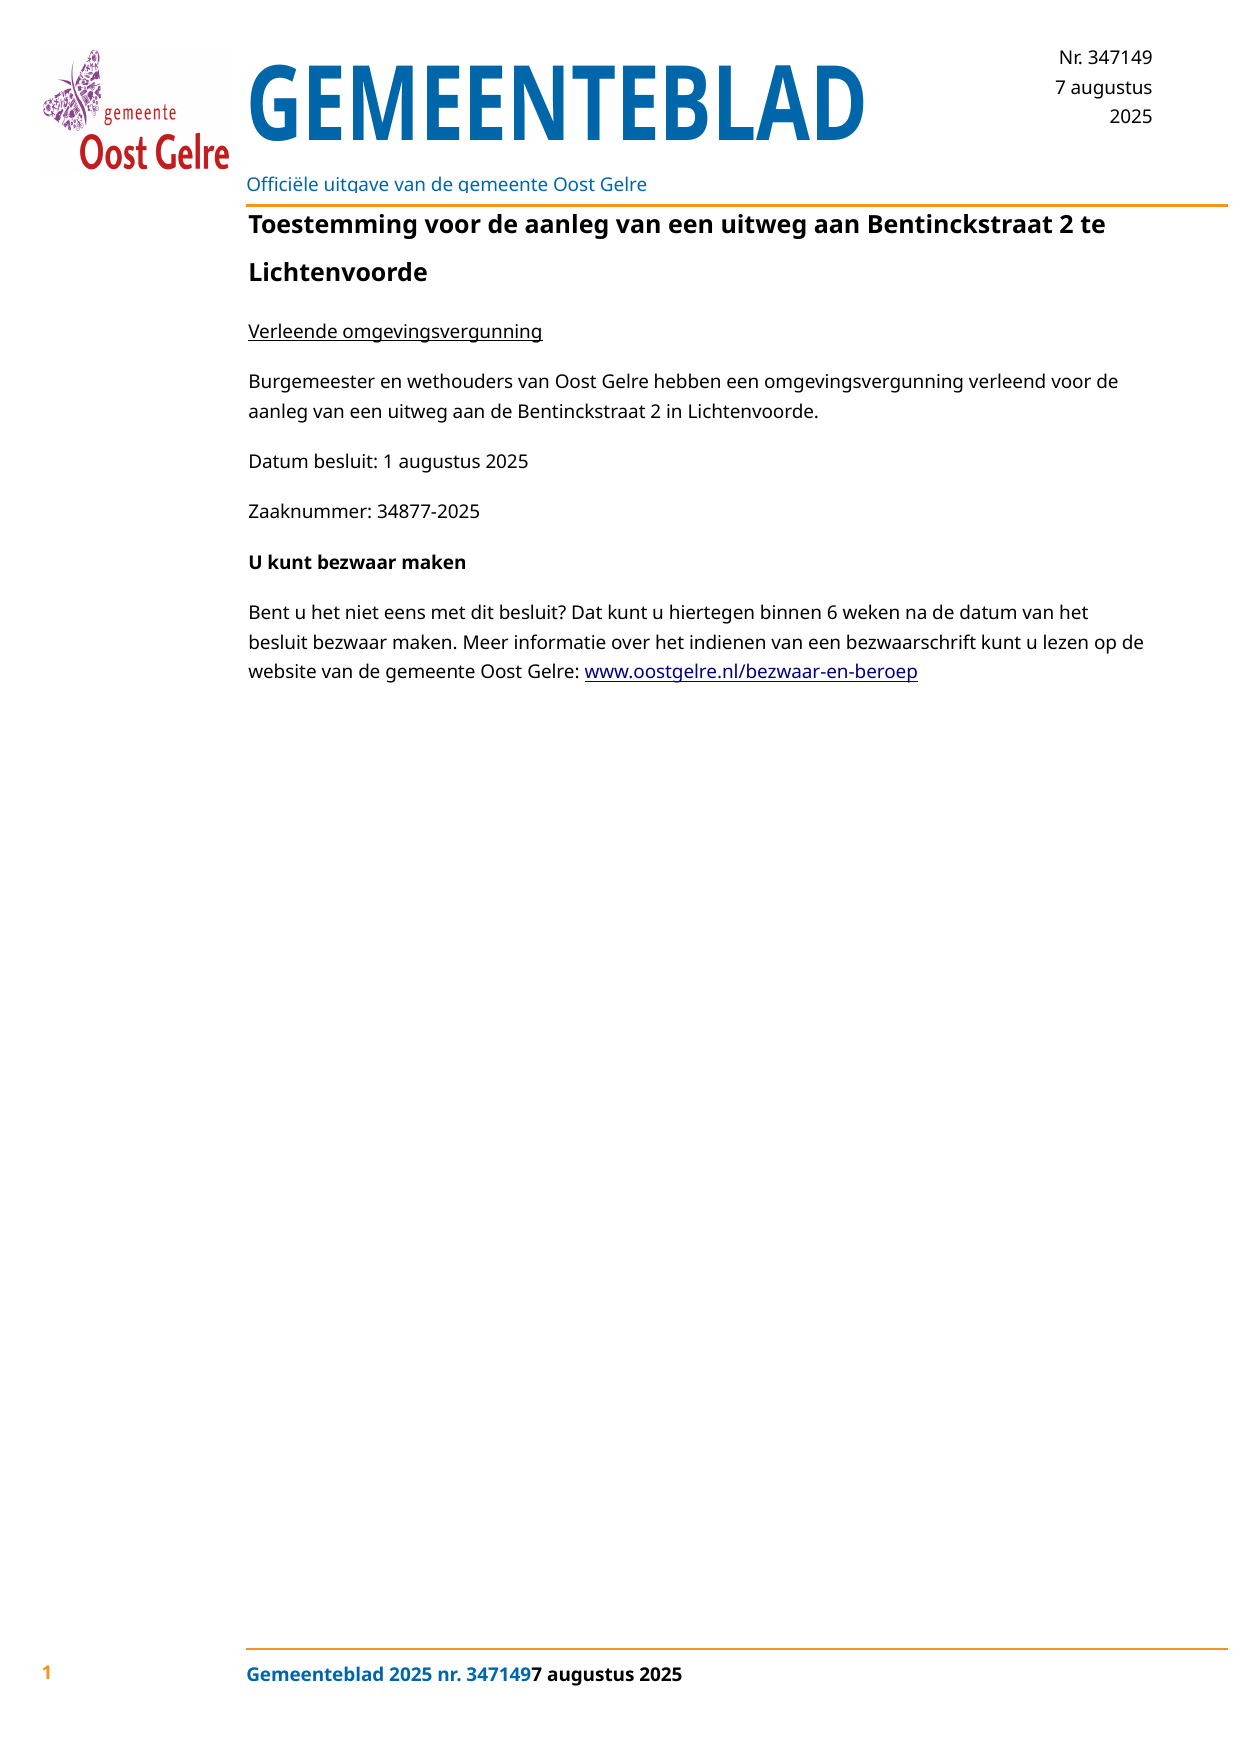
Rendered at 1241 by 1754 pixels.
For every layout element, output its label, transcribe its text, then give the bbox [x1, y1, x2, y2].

text Zaaknummer: 34877-2025 [248, 499, 1152, 524]
text Burgemeester en wethouders van Oost Gelre hebben een omgevingsvergunning verleend voor de aanleg van een uitweg aan de Bentinckstraat 2 in Lichtenvoorde. [248, 368, 1152, 424]
text Datum besluit: 1 augustus 2025 [248, 448, 1152, 474]
text Verleende omgevingsvergunning [248, 318, 1152, 344]
picture [41, 47, 231, 172]
text Bent u het niet eens met dit besluit? Dat kunt u hiertegen binnen 6 weken na de datum van het besluit bezwaar maken. Meer informatie over het indienen van een bezwaarschrift kunt u lezen op de website van de gemeente Oost Gelre: www.oostgelre.nl/bezwaar-en-beroep [248, 599, 1152, 684]
text Toestemming voor de aanleg van een uitweg aan Bentinckstraat 2 te Lichtenvoorde [248, 207, 1152, 288]
text U kunt bezwaar maken [248, 549, 1152, 575]
